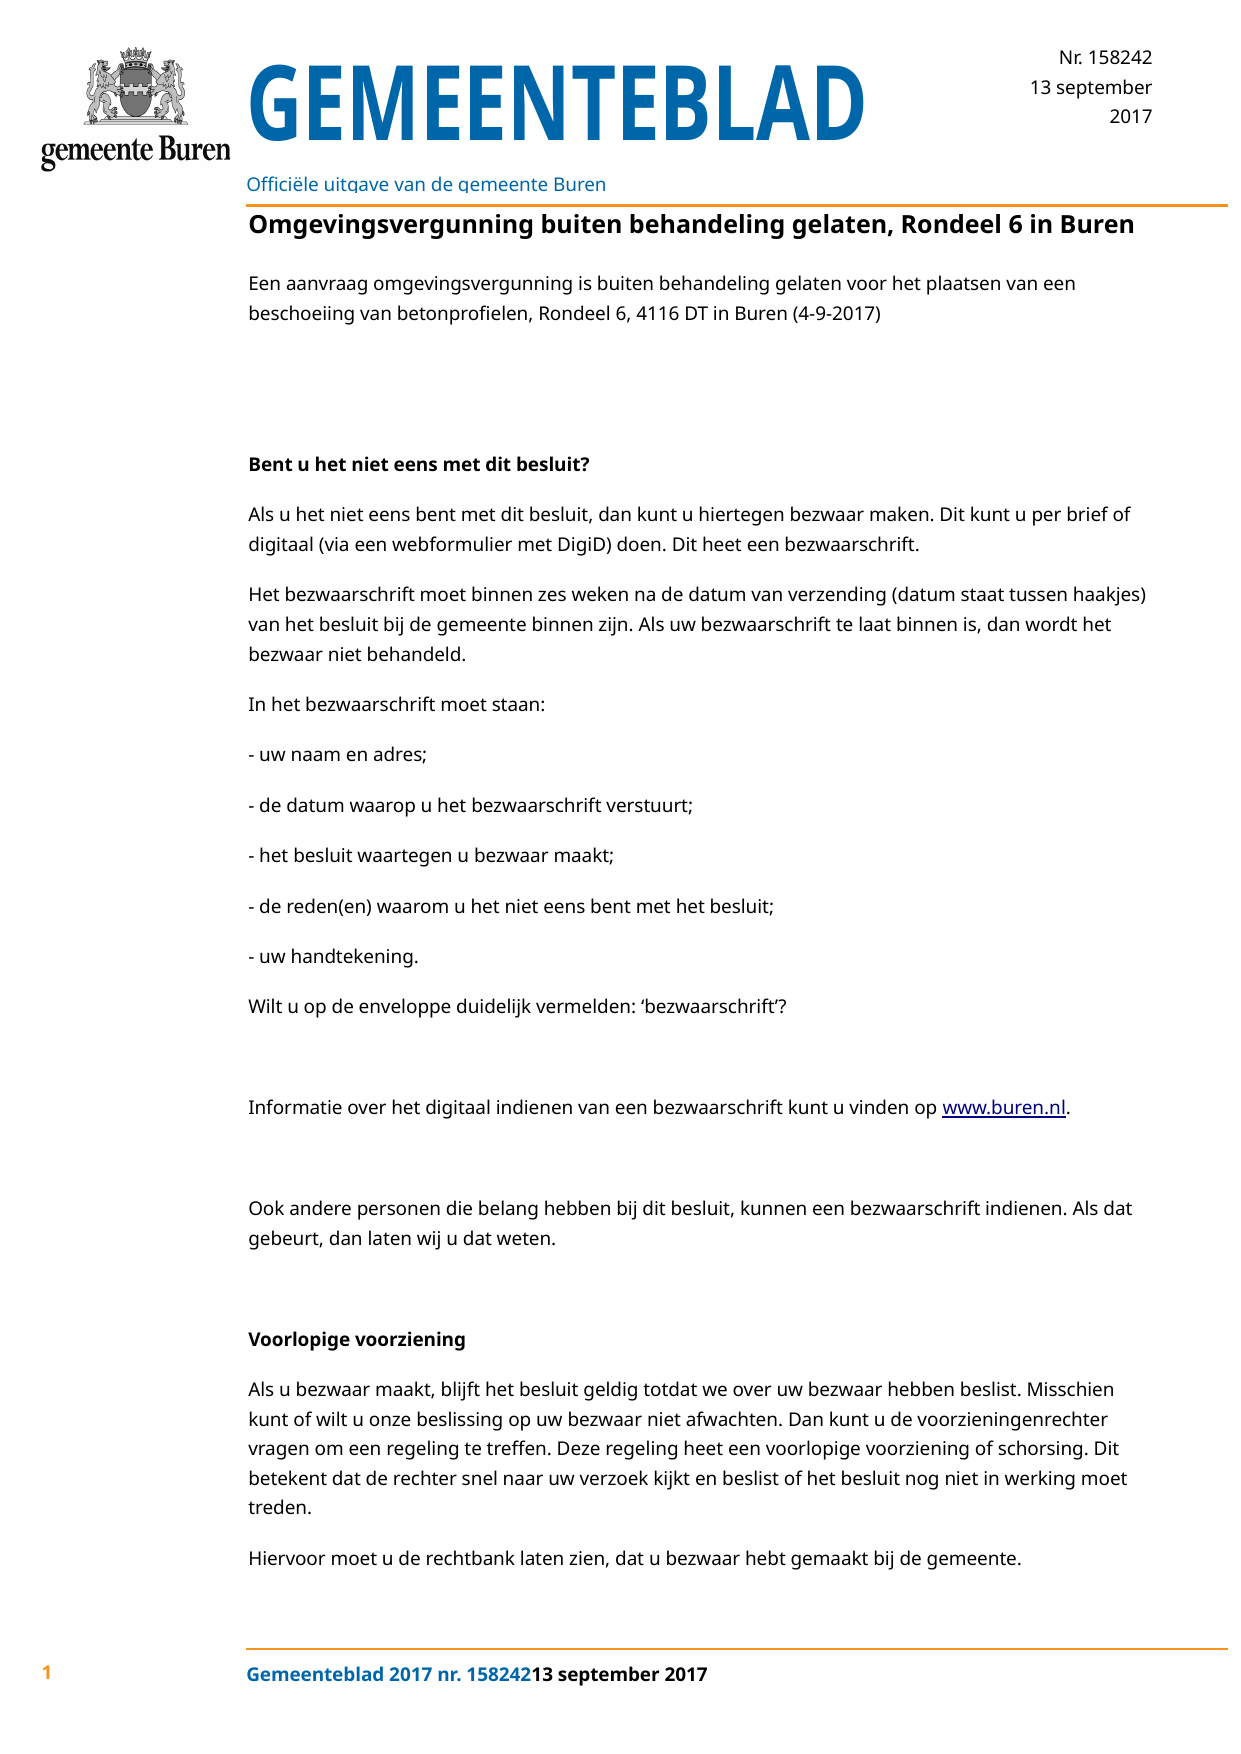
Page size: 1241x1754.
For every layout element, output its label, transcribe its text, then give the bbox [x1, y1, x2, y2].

text Als u bezwaar maakt, blijft het besluit geldig totdat we over uw bezwaar hebben beslist. Misschien kunt of wilt u onze beslissing op uw bezwaar niet afwachten. Dan kunt u de voorzieningenrechter vragen om een regeling te treffen. Deze regeling heet een voorlopige voorziening of schorsing. Dit betekent dat de rechter snel naar uw verzoek kijkt en beslist of het besluit nog niet in werking moet treden. [248, 1376, 1152, 1520]
text - de reden(en) waarom u het niet eens bent met het besluit; [248, 893, 1152, 918]
text Ook andere personen die belang hebben bij dit besluit, kunnen een bezwaarschrift indienen. Als dat gebeurt, dan laten wij u dat weten. [248, 1195, 1152, 1251]
text Voorlopige voorziening [248, 1326, 1152, 1351]
text Informatie over het digitaal indienen van een bezwaarschrift kunt u vinden op www.buren.nl. [248, 1094, 1152, 1120]
text Wilt u op de enveloppe duidelijk vermelden: ‘bezwaarschrift’? [248, 994, 1152, 1019]
text - het besluit waartegen u bezwaar maakt; [248, 842, 1152, 868]
text Als u het niet eens bent met dit besluit, dan kunt u hiertegen bezwaar maken. Dit kunt u per brief of digitaal (via een webformulier met DigiD) doen. Dit heet een bezwaarschrift. [248, 502, 1152, 557]
text - uw naam en adres; [248, 742, 1152, 767]
text Bent u het niet eens met dit besluit? [248, 451, 1152, 477]
text - de datum waarop u het bezwaarschrift verstuurt; [248, 792, 1152, 818]
text In het bezwaarschrift moet staan: [248, 691, 1152, 717]
text Een aanvraag omgevingsvergunning is buiten behandeling gelaten voor het plaatsen van een beschoeiing van betonprofielen, Rondeel 6, 4116 DT in Buren (4-9-2017) [248, 270, 1152, 326]
text Het bezwaarschrift moet binnen zes weken na de datum van verzending (datum staat tussen haakjes) van het besluit bij de gemeente binnen zijn. Als uw bezwaarschrift te laat binnen is, dan wordt het bezwaar niet behandeld. [248, 582, 1152, 666]
picture [41, 47, 231, 172]
text Hiervoor moet u de rechtbank laten zien, dat u bezwaar hebt gemaakt bij de gemeente. [248, 1545, 1152, 1571]
text Omgevingsvergunning buiten behandeling gelaten, Rondeel 6 in Buren [248, 207, 1152, 241]
text - uw handtekening. [248, 943, 1152, 969]
